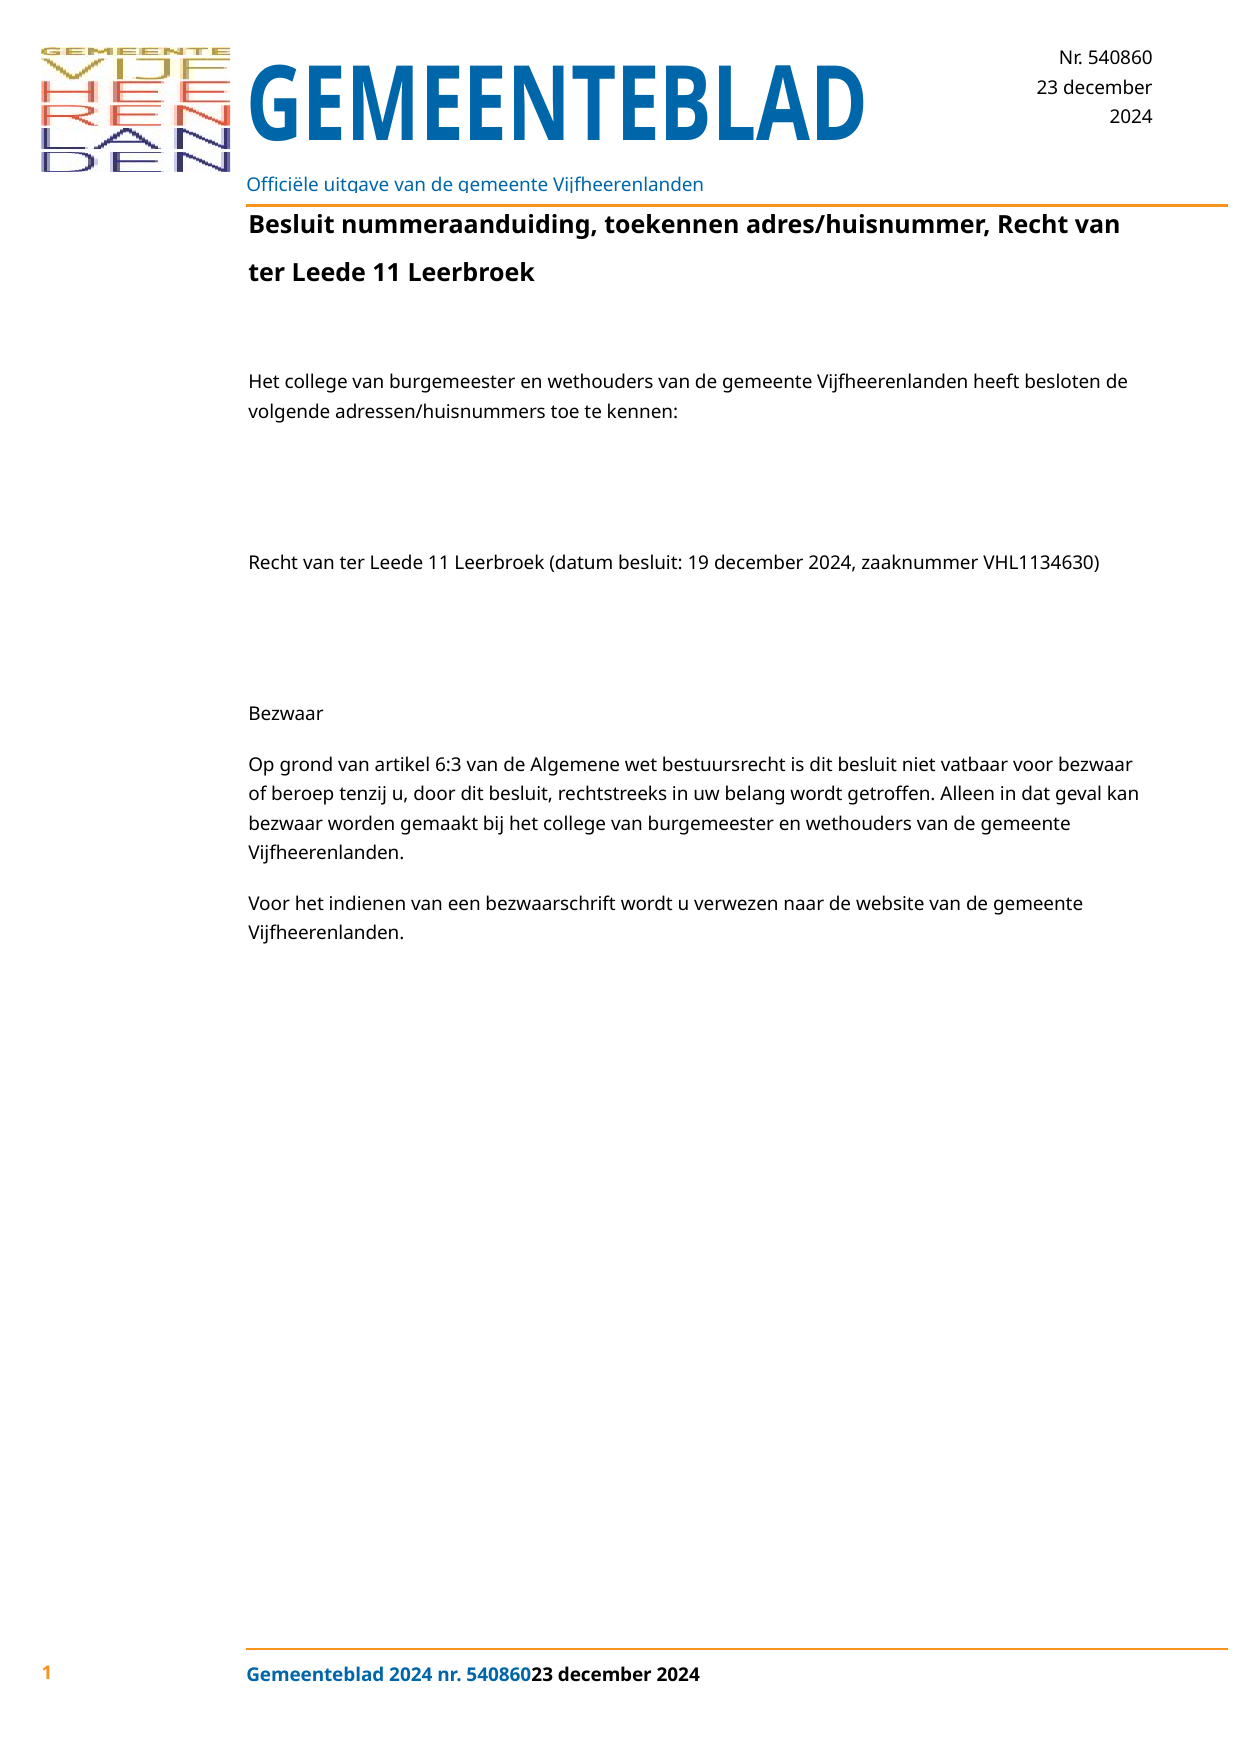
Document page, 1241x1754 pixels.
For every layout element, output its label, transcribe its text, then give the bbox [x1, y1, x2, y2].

text Het college van burgemeester en wethouders van de gemeente Vijfheerenlanden heeft besloten de volgende adressen/huisnummers toe te kennen: [248, 368, 1152, 424]
text Recht van ter Leede 11 Leerbroek (datum besluit: 19 december 2024, zaaknummer VHL1134630) [248, 549, 1152, 575]
text Op grond van artikel 6:3 van de Algemene wet bestuursrecht is dit besluit niet vatbaar voor bezwaar of beroep tenzij u, door dit besluit, rechtstreeks in uw belang wordt getroffen. Alleen in dat geval kan bezwaar worden gemaakt bij het college van burgemeester en wethouders van de gemeente Vijfheerenlanden. [248, 751, 1152, 865]
picture [41, 47, 231, 172]
text Voor het indienen van een bezwaarschrift wordt u verwezen naar de website van de gemeente Vijfheerenlanden. [248, 890, 1152, 945]
text Bezwaar [248, 700, 1152, 726]
text Besluit nummeraanduiding, toekennen adres/huisnummer, Recht van ter Leede 11 Leerbroek [248, 207, 1152, 288]
